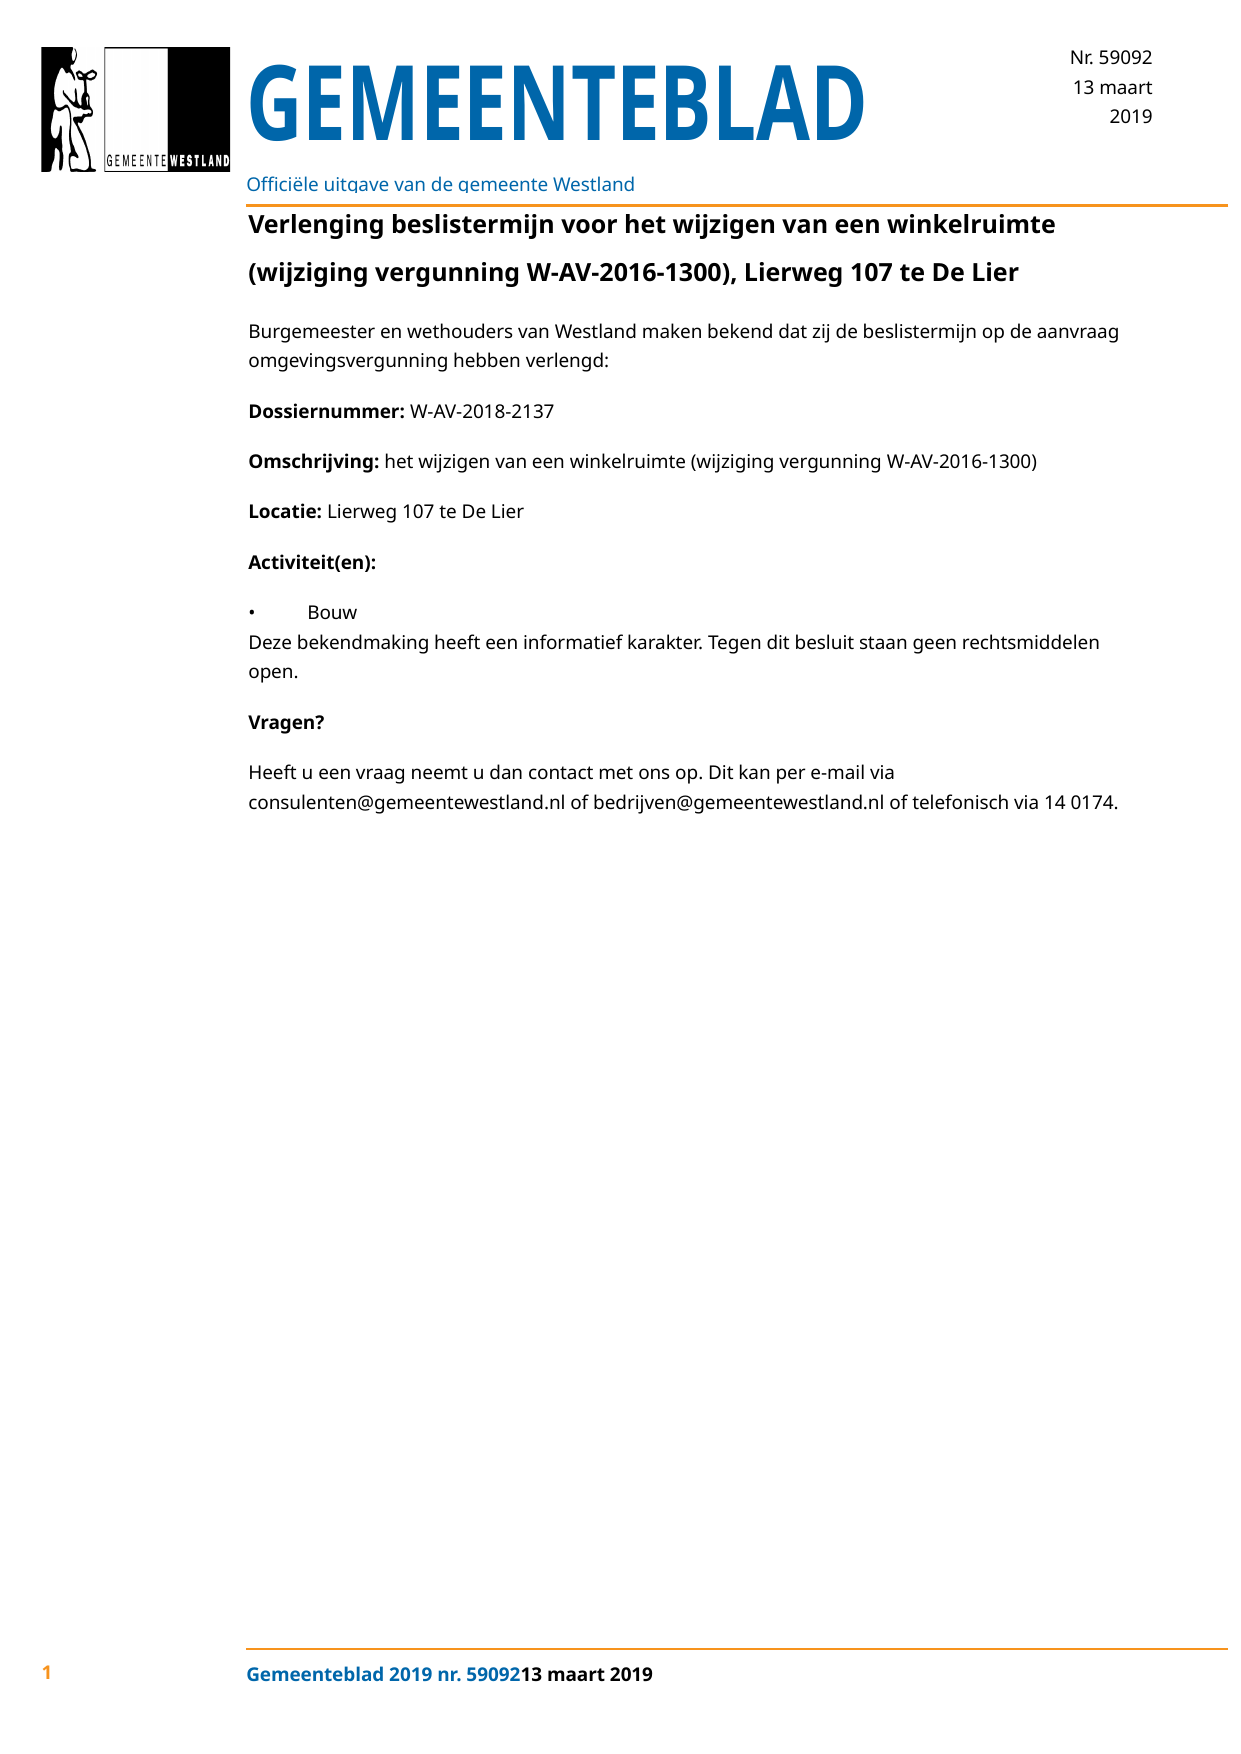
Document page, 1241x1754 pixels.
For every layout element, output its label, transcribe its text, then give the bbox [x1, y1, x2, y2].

list Bouw [248, 599, 1152, 625]
text Heeft u een vraag neemt u dan contact met ons op. Dit kan per e-mail via consulenten@gemeentewestland.nl of bedrijven@gemeentewestland.nl of telefonisch via 14 0174. [248, 759, 1152, 815]
text Locatie: Lierweg 107 te De Lier [248, 499, 1152, 524]
text Deze bekendmaking heeft een informatief karakter. Tegen dit besluit staan geen rechtsmiddelen open. [248, 629, 1152, 684]
text Activiteit(en): [248, 549, 1152, 575]
text Verlenging beslistermijn voor het wijzigen van een winkelruimte (wijziging vergunning W-AV-2016-1300), Lierweg 107 te De Lier [248, 207, 1152, 288]
picture [41, 47, 231, 172]
text Burgemeester en wethouders van Westland maken bekend dat zij de beslistermijn op de aanvraag omgevingsvergunning hebben verlengd: [248, 318, 1152, 373]
text Dossiernummer: W-AV-2018-2137 [248, 398, 1152, 424]
text Vragen? [248, 709, 1152, 735]
text Omschrijving: het wijzigen van een winkelruimte (wijziging vergunning W-AV-2016-1300) [248, 448, 1152, 474]
